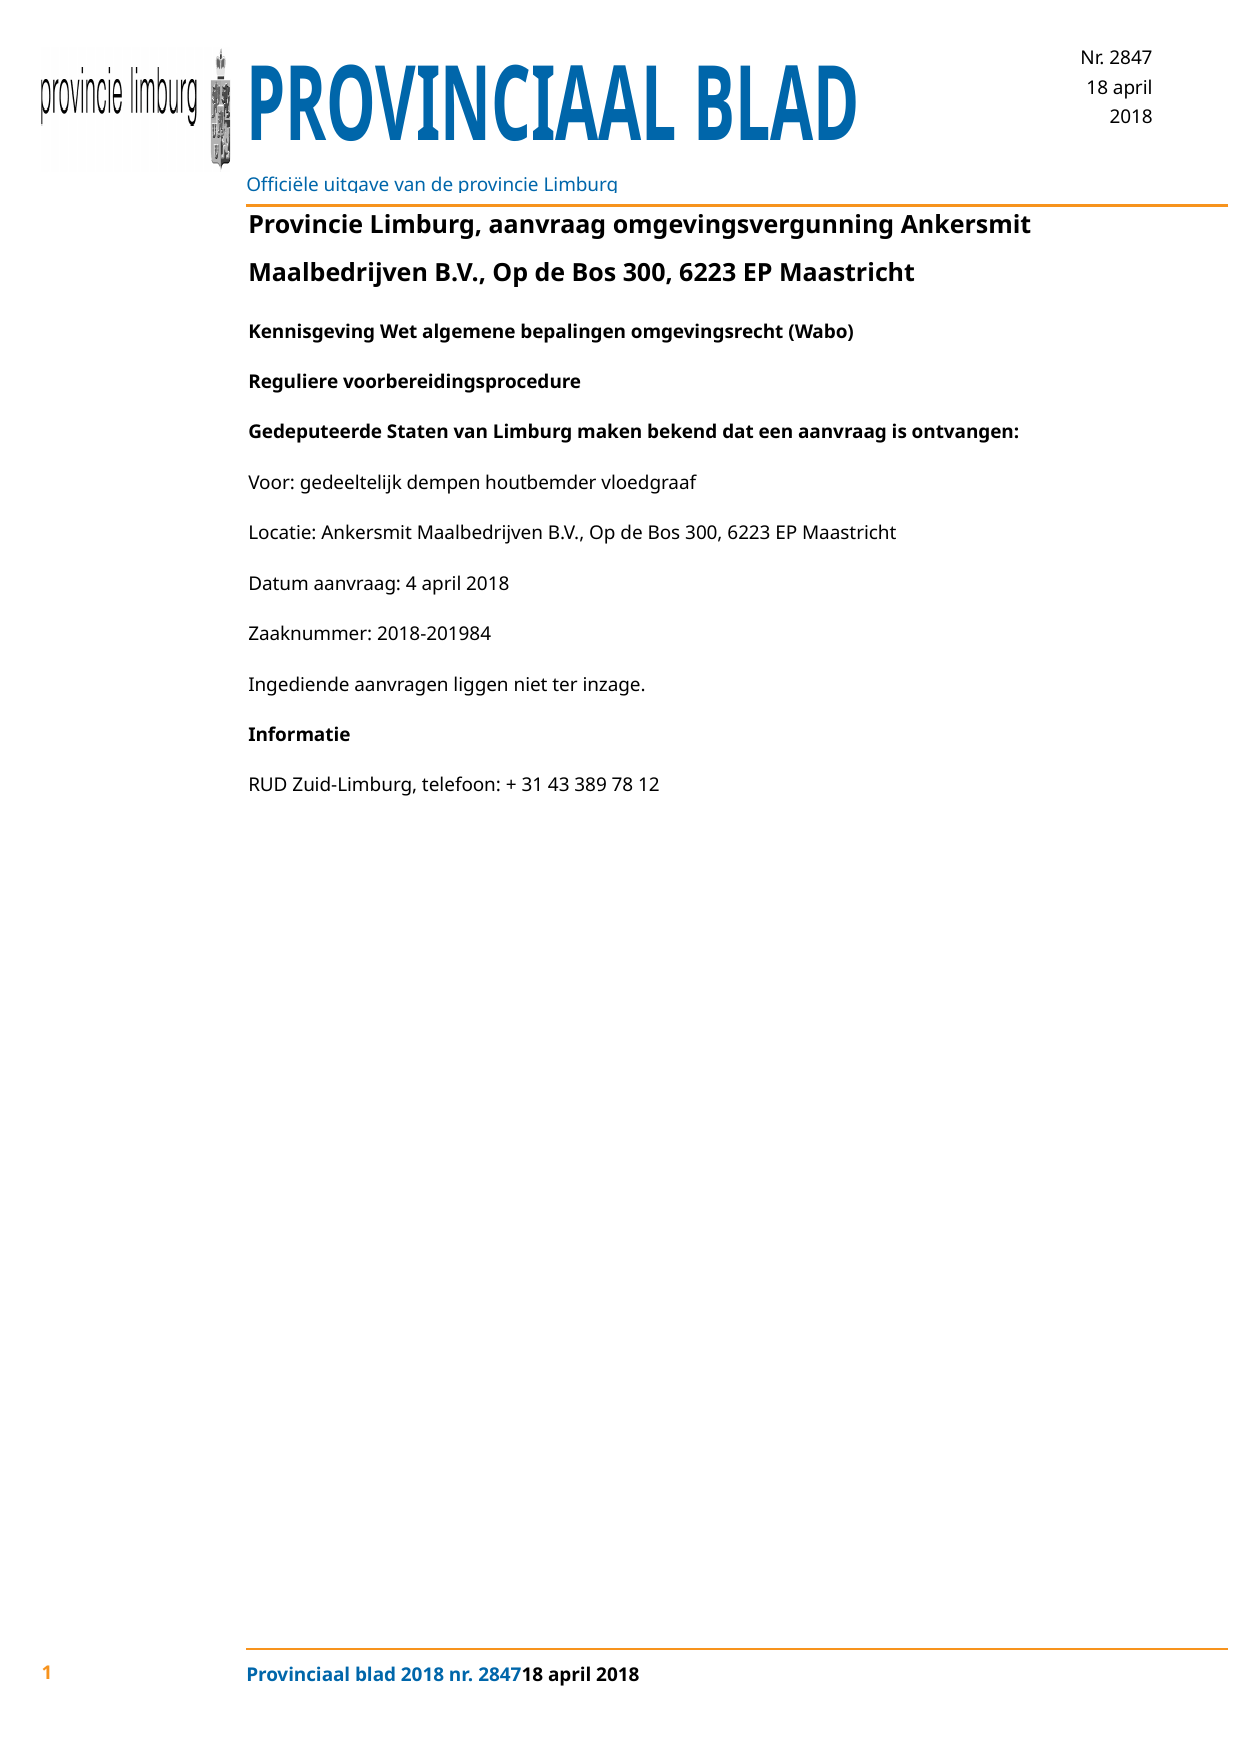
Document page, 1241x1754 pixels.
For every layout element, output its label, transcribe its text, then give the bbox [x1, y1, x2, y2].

text Locatie: Ankersmit Maalbedrijven B.V., Op de Bos 300, 6223 EP Maastricht [248, 519, 1152, 545]
text Reguliere voorbereidingsprocedure [248, 368, 1152, 394]
text RUD Zuid-Limburg, telefoon: + 31 43 389 78 12 [248, 772, 1152, 797]
text Provincie Limburg, aanvraag omgevingsvergunning Ankersmit Maalbedrijven B.V., Op de Bos 300, 6223 EP Maastricht [248, 207, 1152, 288]
text Informatie [248, 721, 1152, 747]
text Ingediende aanvragen liggen niet ter inzage. [248, 671, 1152, 697]
text Voor: gedeeltelijk dempen houtbemder vloedgraaf [248, 469, 1152, 495]
picture [41, 47, 231, 172]
text Datum aanvraag: 4 april 2018 [248, 570, 1152, 596]
text Kennisgeving Wet algemene bepalingen omgevingsrecht (Wabo) [248, 318, 1152, 344]
text Zaaknummer: 2018-201984 [248, 620, 1152, 646]
text Gedeputeerde Staten van Limburg maken bekend dat een aanvraag is ontvangen: [248, 419, 1152, 444]
